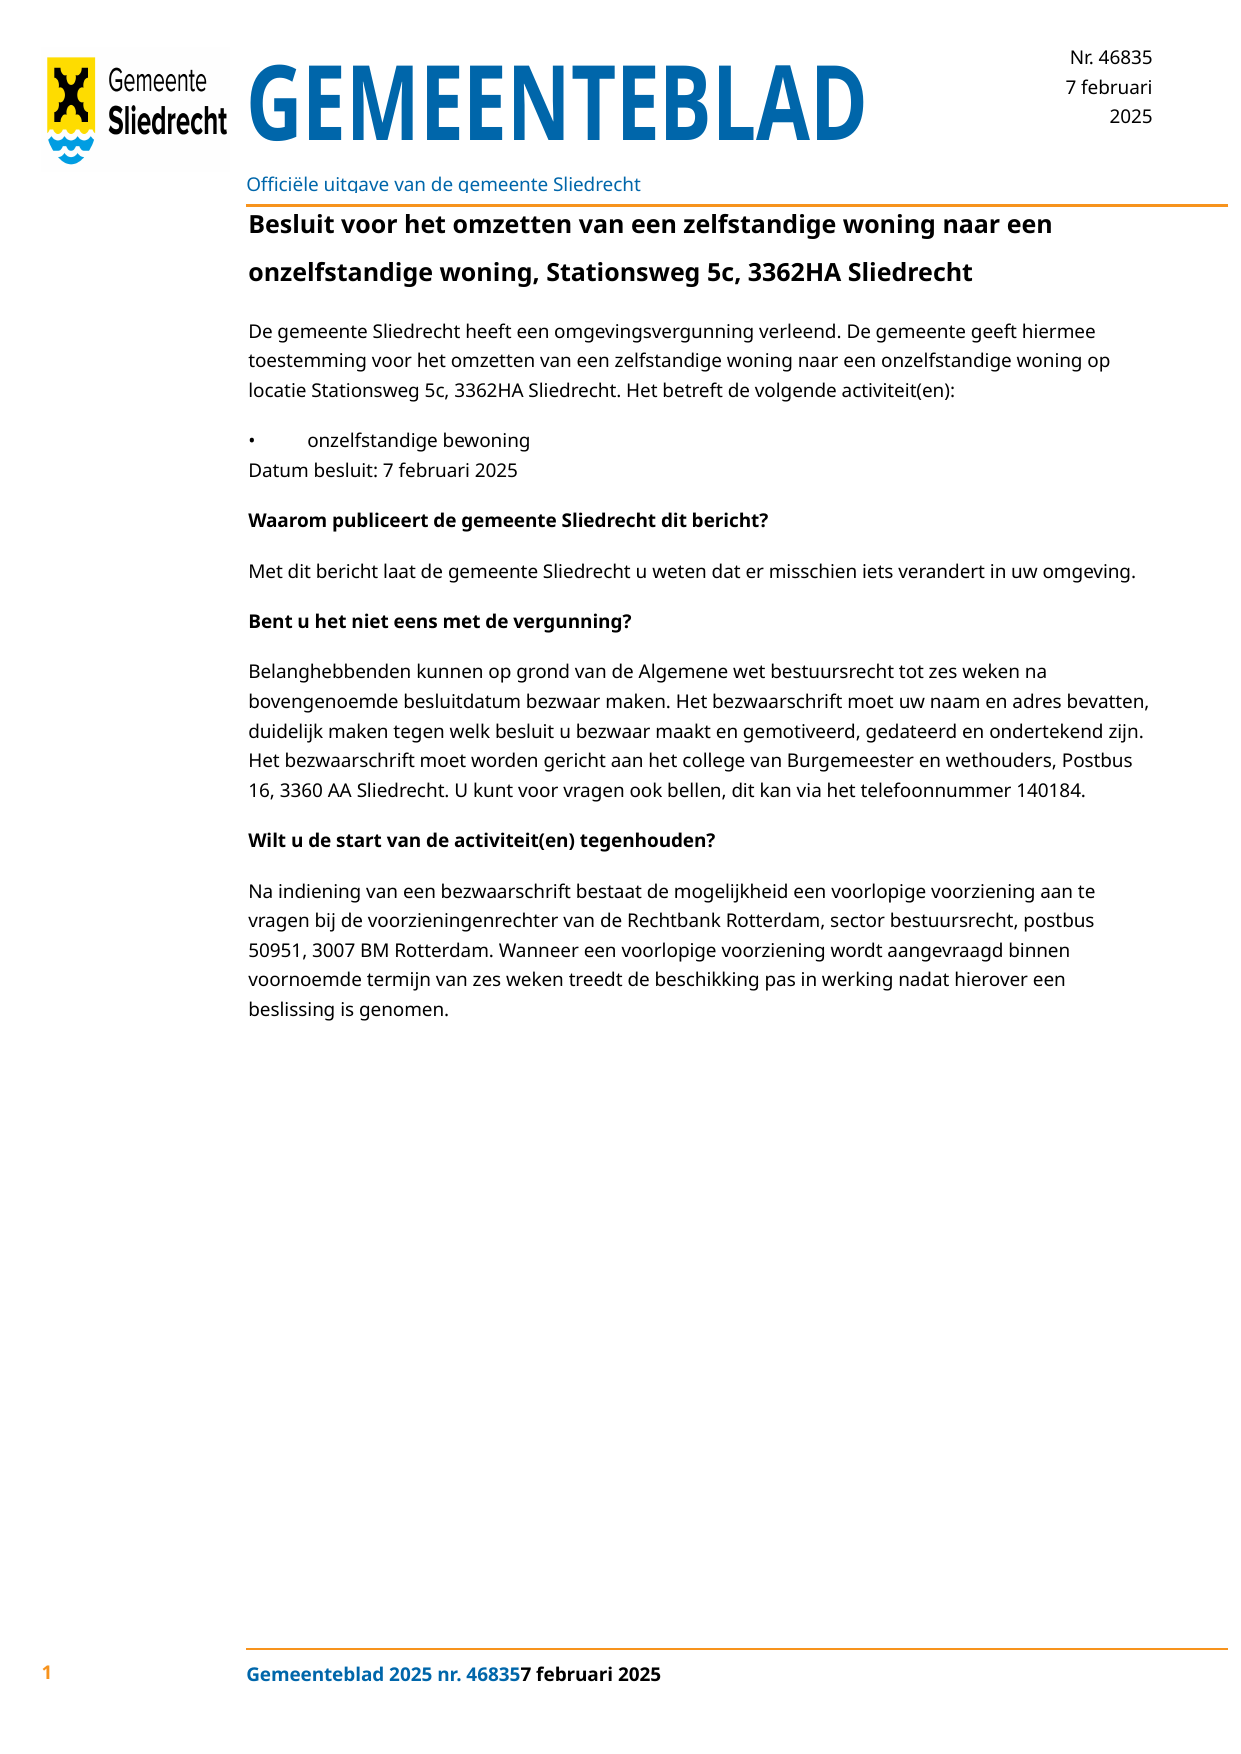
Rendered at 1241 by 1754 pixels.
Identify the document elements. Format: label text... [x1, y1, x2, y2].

picture [41, 47, 231, 172]
text Datum besluit: 7 februari 2025 [248, 457, 1152, 483]
text Besluit voor het omzetten van een zelfstandige woning naar een onzelfstandige woning, Stationsweg 5c, 3362HA Sliedrecht [248, 207, 1152, 288]
list onzelfstandige bewoning [248, 427, 1152, 453]
text Met dit bericht laat de gemeente Sliedrecht u weten dat er misschien iets verandert in uw omgeving. [248, 558, 1152, 584]
text Na indiening van een bezwaarschrift bestaat de mogelijkheid een voorlopige voorziening aan te vragen bij de voorzieningenrechter van de Rechtbank Rotterdam, sector bestuursrecht, postbus 50951, 3007 BM Rotterdam. Wanneer een voorlopige voorziening wordt aangevraagd binnen voornoemde termijn van zes weken treedt de beschikking pas in werking nadat hierover een beslissing is genomen. [248, 878, 1152, 1022]
text Belanghebbenden kunnen op grond van de Algemene wet bestuursrecht tot zes weken na bovengenoemde besluitdatum bezwaar maken. Het bezwaarschrift moet uw naam en adres bevatten, duidelijk maken tegen welk besluit u bezwaar maakt en gemotiveerd, gedateerd en ondertekend zijn. Het bezwaarschrift moet worden gericht aan het college van Burgemeester en wethouders, Postbus 16, 3360 AA Sliedrecht. U kunt voor vragen ook bellen, dit kan via het telefoonnummer 140184. [248, 659, 1152, 803]
text Bent u het niet eens met de vergunning? [248, 608, 1152, 634]
text Wilt u de start van de activiteit(en) tegenhouden? [248, 827, 1152, 853]
text De gemeente Sliedrecht heeft een omgevingsvergunning verleend. De gemeente geeft hiermee toestemming voor het omzetten van een zelfstandige woning naar een onzelfstandige woning op locatie Stationsweg 5c, 3362HA Sliedrecht. Het betreft de volgende activiteit(en): [248, 318, 1152, 403]
text Waarom publiceert de gemeente Sliedrecht dit bericht? [248, 507, 1152, 533]
